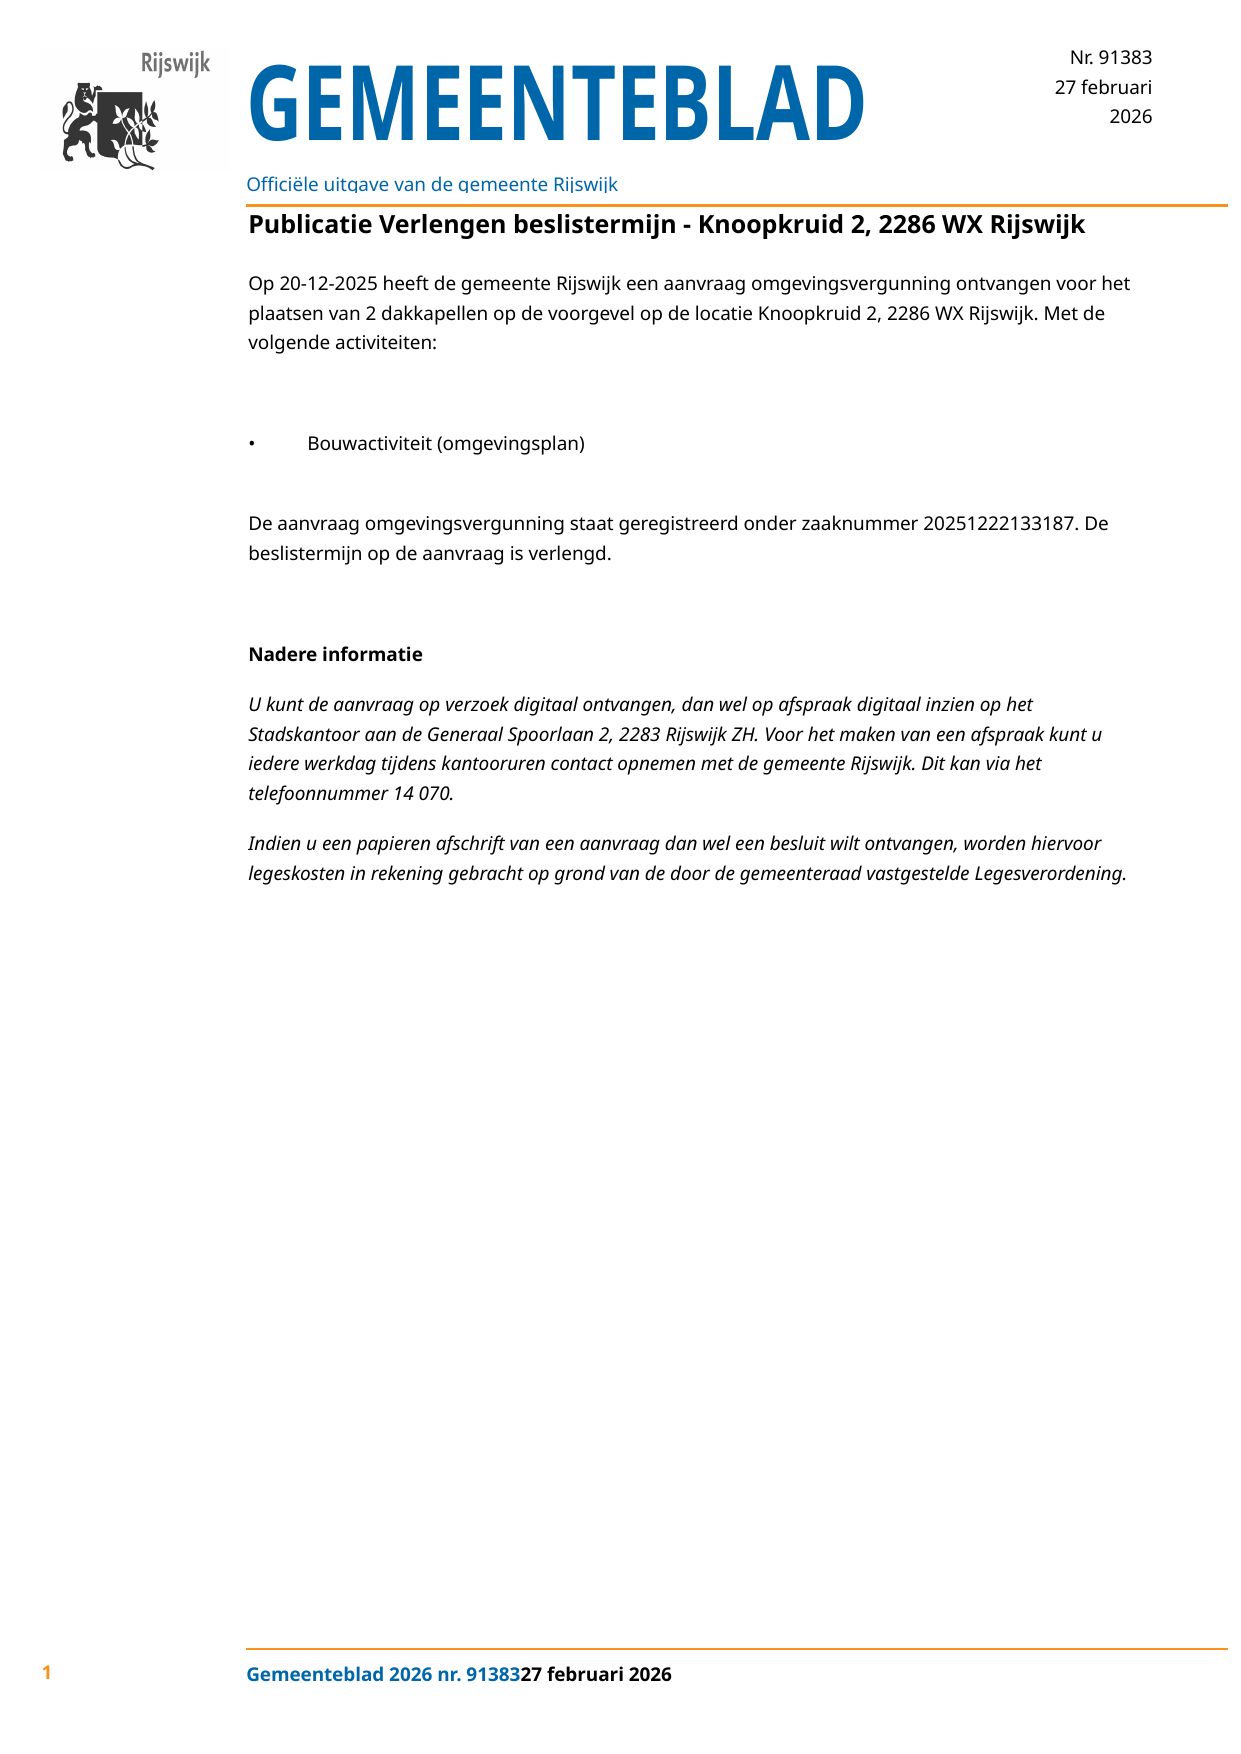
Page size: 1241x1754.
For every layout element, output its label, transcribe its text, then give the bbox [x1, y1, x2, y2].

text De aanvraag omgevingsvergunning staat geregistreerd onder zaaknummer 20251222133187. De beslistermijn op de aanvraag is verlengd. [248, 510, 1152, 566]
text Publicatie Verlengen beslistermijn - Knoopkruid 2, 2286 WX Rijswijk [248, 207, 1152, 241]
list Bouwactiviteit (omgevingsplan) [248, 430, 1152, 456]
text Indien u een papieren afschrift van een aanvraag dan wel een besluit wilt ontvangen, worden hiervoor legeskosten in rekening gebracht op grond van de door de gemeenteraad vastgestelde Legesverordening. [248, 830, 1152, 886]
picture [41, 47, 231, 172]
text Op 20-12-2025 heeft de gemeente Rijswijk een aanvraag omgevingsvergunning ontvangen voor het plaatsen van 2 dakkapellen op de voorgevel op de locatie Knoopkruid 2, 2286 WX Rijswijk. Met de volgende activiteiten: [248, 270, 1152, 355]
text Nadere informatie [248, 641, 1152, 666]
text U kunt de aanvraag op verzoek digitaal ontvangen, dan wel op afspraak digitaal inzien op het Stadskantoor aan de Generaal Spoorlaan 2, 2283 Rijswijk ZH. Voor het maken van een afspraak kunt u iedere werkdag tijdens kantooruren contact opnemen met de gemeente Rijswijk. Dit kan via het telefoonnummer 14 070. [248, 691, 1152, 806]
